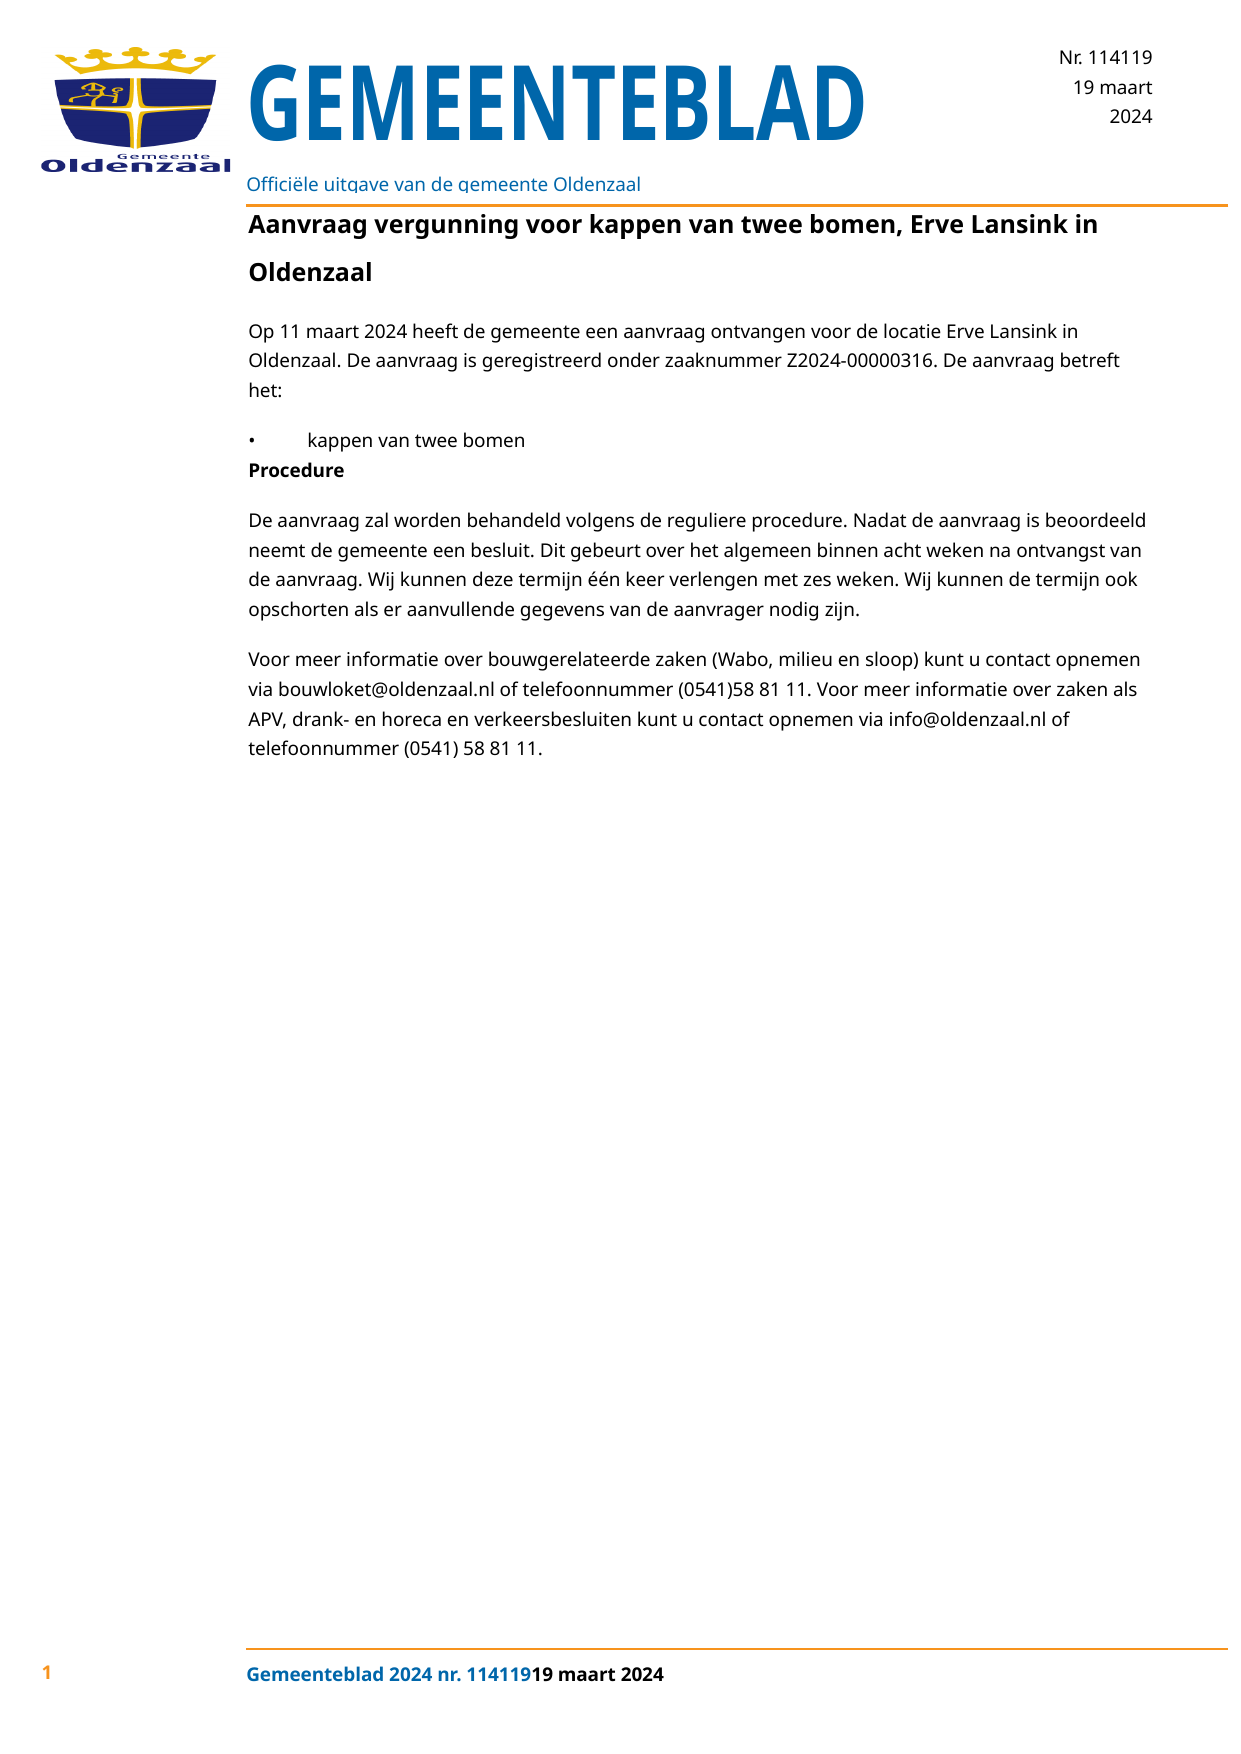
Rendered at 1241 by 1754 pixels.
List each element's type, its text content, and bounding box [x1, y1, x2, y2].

text Op 11 maart 2024 heeft de gemeente een aanvraag ontvangen voor de locatie Erve Lansink in Oldenzaal. De aanvraag is geregistreerd onder zaaknummer Z2024-00000316. De aanvraag betreft het: [248, 318, 1152, 403]
text Aanvraag vergunning voor kappen van twee bomen, Erve Lansink in Oldenzaal [248, 207, 1152, 288]
text Procedure [248, 457, 1152, 483]
picture [41, 47, 231, 172]
list kappen van twee bomen [248, 427, 1152, 453]
text Voor meer informatie over bouwgerelateerde zaken (Wabo, milieu en sloop) kunt u contact opnemen via bouwloket@oldenzaal.nl of telefoonnummer (0541)58 81 11. Voor meer informatie over zaken als APV, drank- en horeca en verkeersbesluiten kunt u contact opnemen via info@oldenzaal.nl of telefoonnummer (0541) 58 81 11. [248, 647, 1152, 761]
text De aanvraag zal worden behandeld volgens de reguliere procedure. Nadat de aanvraag is beoordeeld neemt de gemeente een besluit. Dit gebeurt over het algemeen binnen acht weken na ontvangst van de aanvraag. Wij kunnen deze termijn één keer verlengen met zes weken. Wij kunnen de termijn ook opschorten als er aanvullende gegevens van de aanvrager nodig zijn. [248, 507, 1152, 622]
